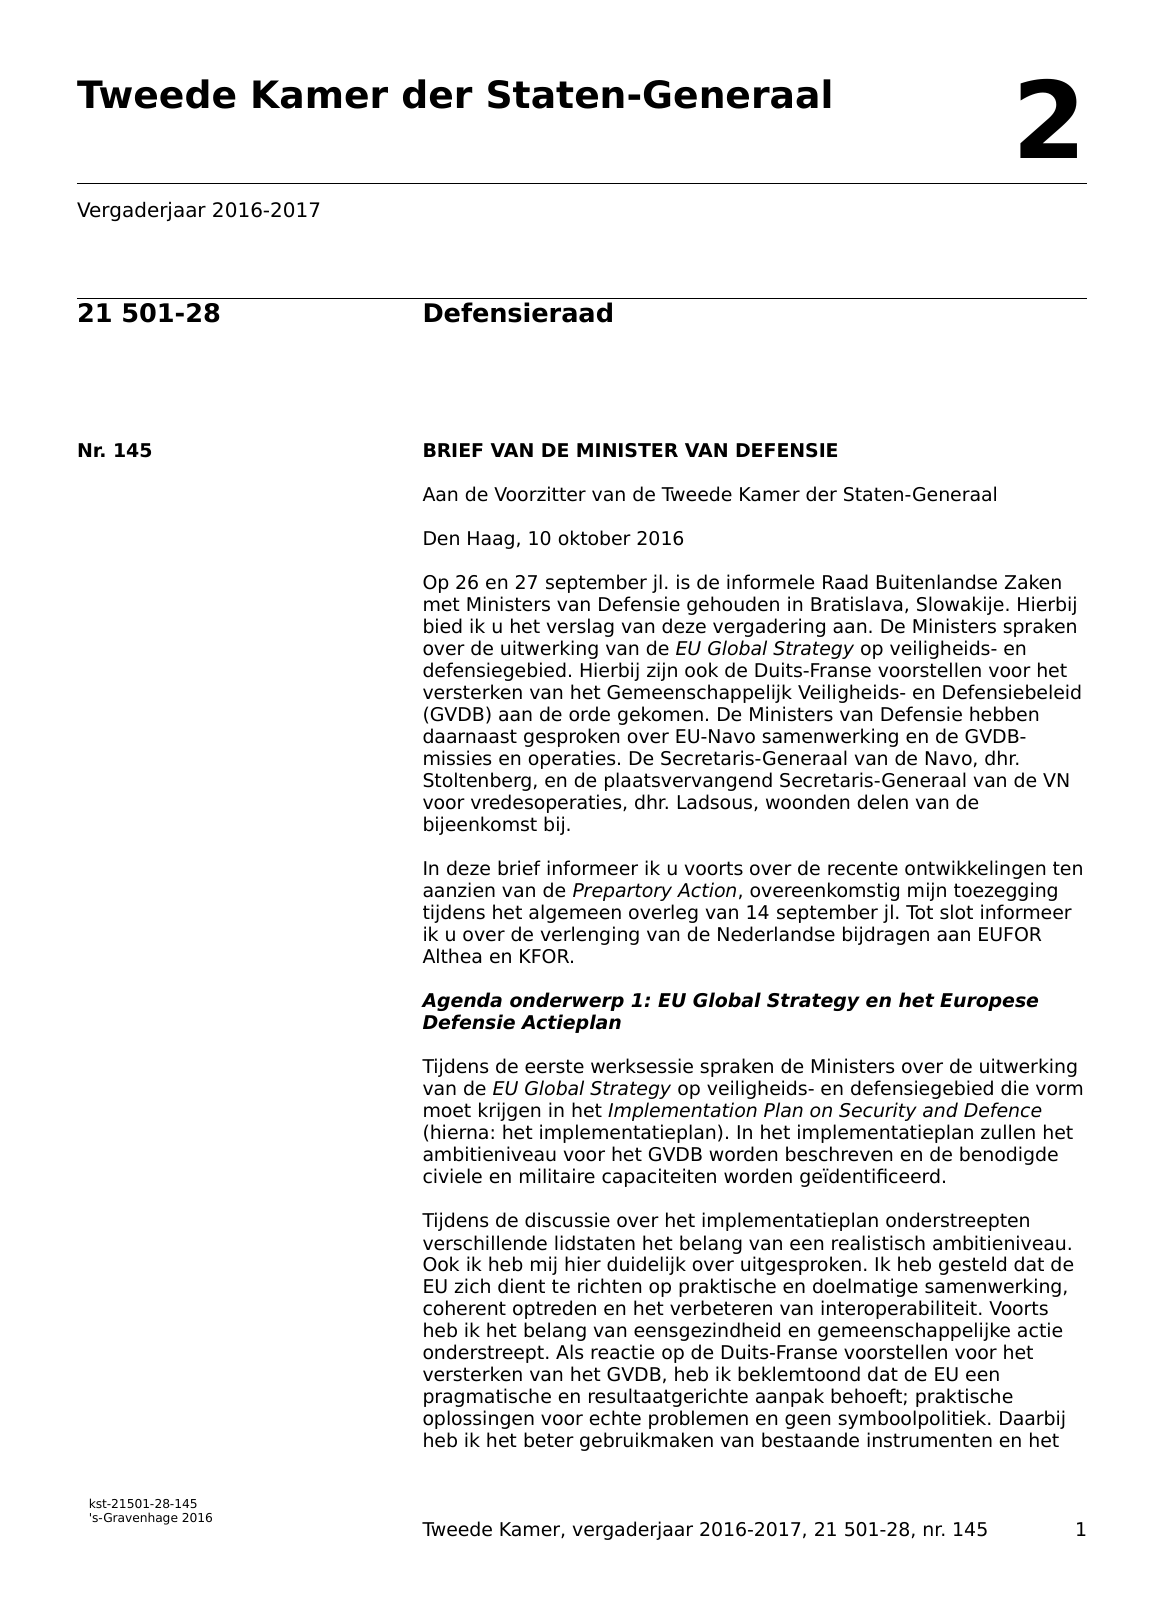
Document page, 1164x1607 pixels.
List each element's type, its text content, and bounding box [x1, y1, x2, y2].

table_header 2 [886, 59, 1087, 183]
subtitle 21 501-28 Defensieraad [77, 299, 1087, 329]
text Aan de Voorzitter van de Tweede Kamer der Staten-Generaal [422, 484, 1087, 506]
table_header Tweede Kamer der Staten-Generaal [77, 59, 886, 183]
table_cell Vergaderjaar 2016-2017 [77, 184, 1087, 298]
text Den Haag, 10 oktober 2016 [422, 528, 1087, 550]
text In deze brief informeer ik u voorts over de recente ontwikkelingen ten aanzien van de Prepartory Action, overeenkomstig mijn toezegging tijdens het algemeen overleg van 14 september jl. Tot slot informeer ik u over de verlenging van de Nederlandse bijdragen aan EUFOR Althea en KFOR. [422, 858, 1087, 968]
text Tijdens de discussie over het implementatieplan onderstreepten verschillende lidstaten het belang van een realistisch ambitieniveau. Ook ik heb mij hier duidelijk over uitgesproken. Ik heb gesteld dat de EU zich dient te richten op praktische en doelmatige samenwerking, coherent optreden en het verbeteren van interoperabiliteit. Voorts heb ik het belang van eensgezindheid en gemeenschappelijke actie onderstreept. Als reactie op de Duits-Franse voorstellen voor het versterken van het GVDB, heb ik beklemtoond dat de EU een pragmatische en resultaatgerichte aanpak behoeft; praktische oplossingen voor echte problemen en geen symboolpolitiek. Daarbij heb ik het beter gebruikmaken van bestaande instrumenten en het [422, 1210, 1087, 1452]
subtitle Agenda onderwerp 1: EU Global Strategy en het Europese Defensie Actieplan [422, 990, 1087, 1034]
text Tijdens de eerste werksessie spraken de Ministers over de uitwerking van de EU Global Strategy op veiligheids- en defensiegebied die vorm moet krijgen in het Implementation Plan on Security and Defence (hierna: het implementatieplan). In het implementatieplan zullen het ambitieniveau voor het GVDB worden beschreven en de benodigde civiele en militaire capaciteiten worden geïdentificeerd. [422, 1056, 1087, 1188]
text kst-21501-28-145 [88, 1497, 323, 1511]
text Op 26 en 27 september jl. is de informele Raad Buitenlandse Zaken met Ministers van Defensie gehouden in Bratislava, Slowakije. Hierbij bied ik u het verslag van deze vergadering aan. De Ministers spraken over de uitwerking van de EU Global Strategy op veiligheids- en defensiegebied. Hierbij zijn ook de Duits-Franse voorstellen voor het versterken van het Gemeenschappelijk Veiligheids- en Defensiebeleid (GVDB) aan de orde gekomen. De Ministers van Defensie hebben daarnaast gesproken over EU-Navo samenwerking en de GVDB-missies en operaties. De Secretaris-Generaal van de Navo, dhr. Stoltenberg, en de plaatsvervangend Secretaris-Generaal van de VN voor vredesoperaties, dhr. Ladsous, woonden delen van de bijeenkomst bij. [422, 572, 1087, 836]
subtitle Nr. 145 BRIEF VAN DE MINISTER VAN DEFENSIE [77, 440, 1087, 462]
text 's-Gravenhage 2016 [88, 1511, 323, 1525]
